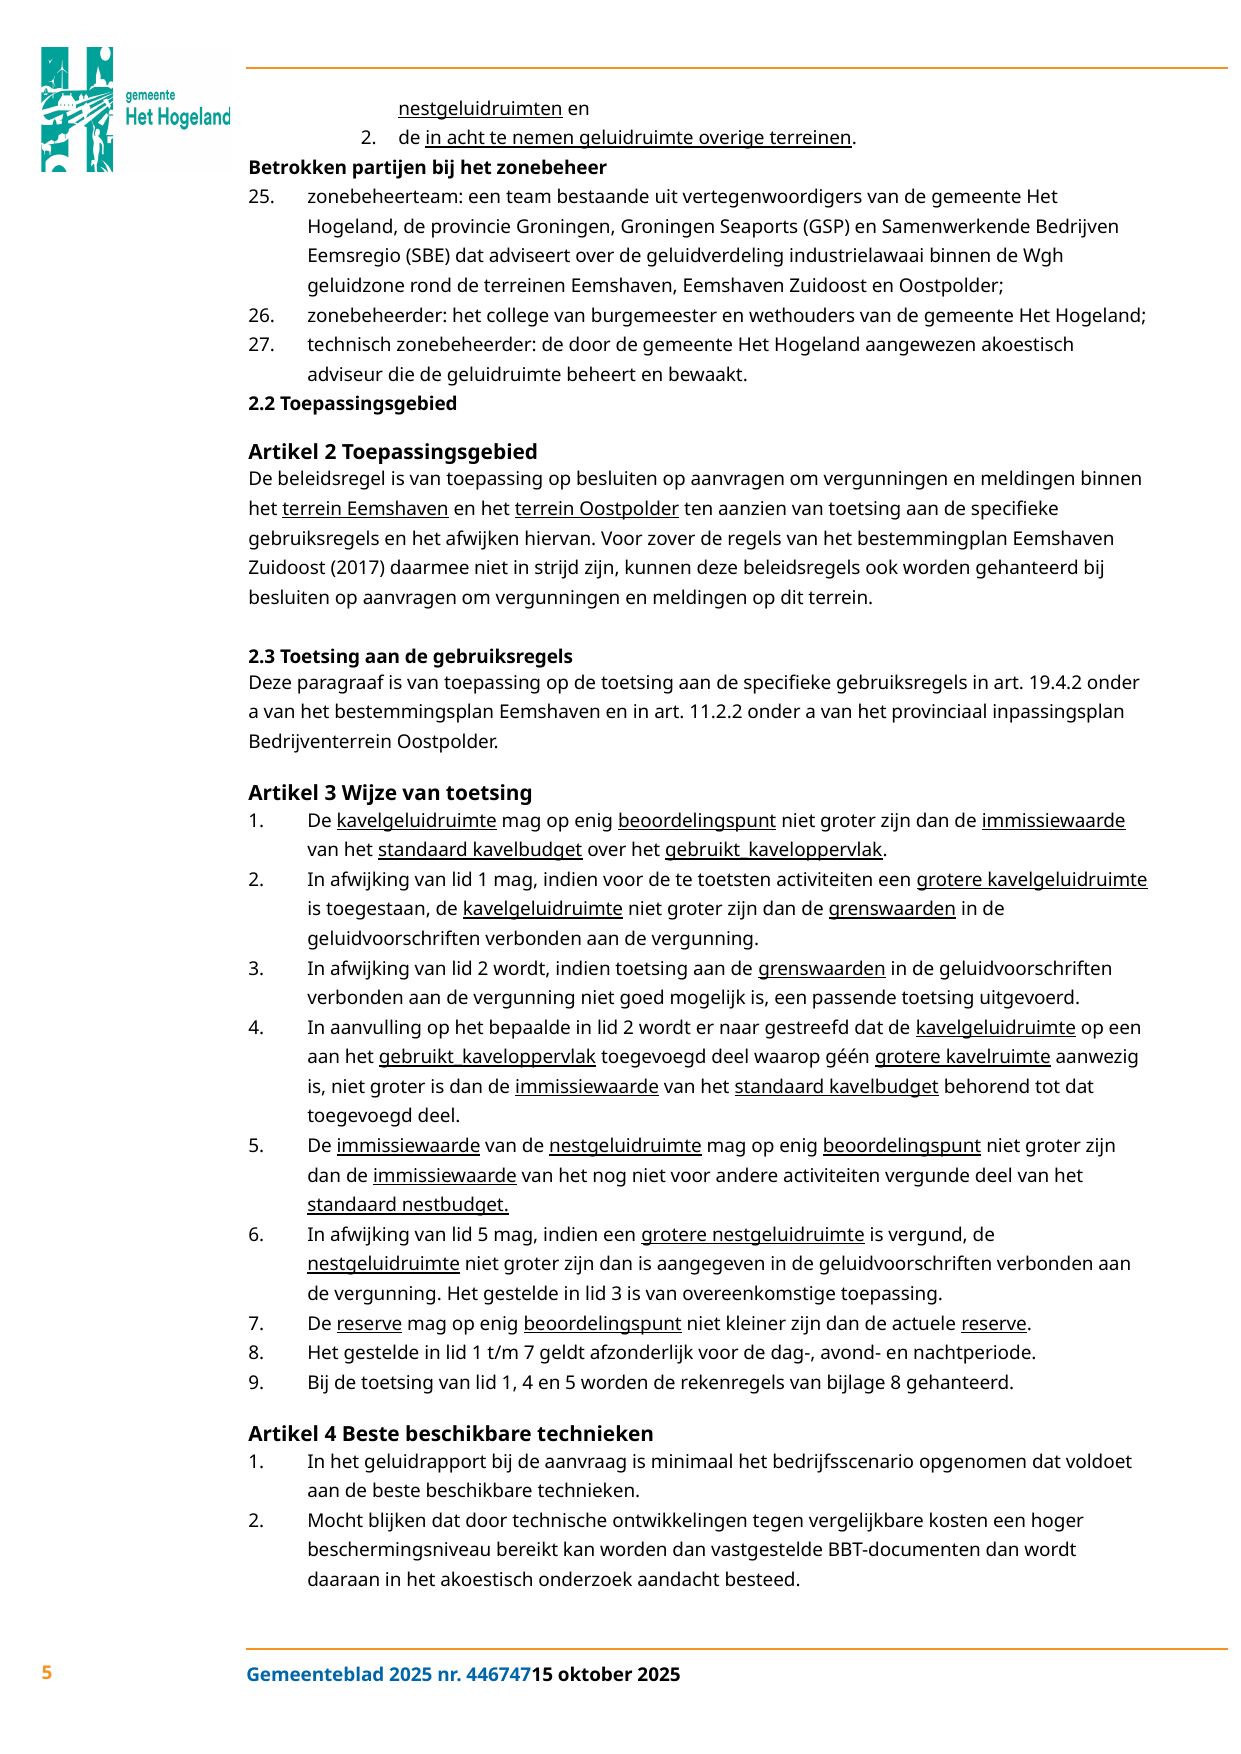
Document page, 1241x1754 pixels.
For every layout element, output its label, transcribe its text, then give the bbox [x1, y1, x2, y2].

list de in acht te nemen geluidruimte overige terreinen. [361, 124, 1152, 150]
text Deze paragraaf is van toepassing op de toetsing aan de specifieke gebruiksregels in art. 19.4.2 onder a van het bestemmingsplan Eemshaven en in art. 11.2.2 onder a van het provinciaal inpassingsplan Bedrijventerrein Oostpolder. [248, 669, 1152, 754]
list In aanvulling op het bepaalde in lid 2 wordt er naar gestreefd dat de kavelgeluidruimte op een aan het gebruikt_kaveloppervlak toegevoegd deel waarop géén grotere kavelruimte aanwezig is, niet groter is dan de immissiewaarde van het standaard kavelbudget behorend tot dat toegevoegd deel. [248, 1014, 1152, 1128]
list zonebeheerteam: een team bestaande uit vertegenwoordigers van de gemeente Het Hogeland, de provincie Groningen, Groningen Seaports (GSP) en Samenwerkende Bedrijven Eemsregio (SBE) dat adviseert over de geluidverdeling industrielawaai binnen de Wgh geluidzone rond de terreinen Eemshaven, Eemshaven Zuidoost en Oostpolder; [248, 183, 1152, 298]
list Bij de toetsing van lid 1, 4 en 5 worden de rekenregels van bijlage 8 gehanteerd. [248, 1369, 1152, 1395]
list nestgeluidruimten en [361, 95, 1152, 121]
text 2.2 Toepassingsgebied [248, 391, 1152, 416]
list Mocht blijken dat door technische ontwikkelingen tegen vergelijkbare kosten een hoger beschermingsniveau bereikt kan worden dan vastgestelde BBT-documenten dan wordt daaraan in het akoestisch onderzoek aandacht besteed. [248, 1507, 1152, 1592]
list Het gestelde in lid 1 t/m 7 geldt afzonderlijk voor de dag-, avond- en nachtperiode. [248, 1339, 1152, 1365]
text Artikel 4 Beste beschikbare technieken [248, 1419, 1152, 1448]
text Artikel 2 Toepassingsgebied [248, 437, 1152, 466]
list De reserve mag op enig beoordelingspunt niet kleiner zijn dan de actuele reserve. [248, 1310, 1152, 1336]
picture [41, 47, 231, 172]
list De immissiewaarde van de nestgeluidruimte mag op enig beoordelingspunt niet groter zijn dan de immissiewaarde van het nog niet voor andere activiteiten vergunde deel van het standaard nestbudget. [248, 1132, 1152, 1217]
text Betrokken partijen bij het zonebeheer [248, 154, 1152, 180]
list In het geluidrapport bij de aanvraag is minimaal het bedrijfsscenario opgenomen dat voldoet aan de beste beschikbare technieken. [248, 1448, 1152, 1503]
list De kavelgeluidruimte mag op enig beoordelingspunt niet groter zijn dan de immissiewaarde van het standaard kavelbudget over het gebruikt_kaveloppervlak. [248, 807, 1152, 862]
list In afwijking van lid 2 wordt, indien toetsing aan de grenswaarden in de geluidvoorschriften verbonden aan de vergunning niet goed mogelijk is, een passende toetsing uitgevoerd. [248, 955, 1152, 1010]
text De beleidsregel is van toepassing op besluiten op aanvragen om vergunningen en meldingen binnen het terrein Eemshaven en het terrein Oostpolder ten aanzien van toetsing aan de specifieke gebruiksregels en het afwijken hiervan. Voor zover de regels van het bestemmingplan Eemshaven Zuidoost (2017) daarmee niet in strijd zijn, kunnen deze beleidsregels ook worden gehanteerd bij besluiten op aanvragen om vergunningen en meldingen op dit terrein. [248, 466, 1152, 610]
list technisch zonebeheerder: de door de gemeente Het Hogeland aangewezen akoestisch adviseur die de geluidruimte beheert en bewaakt. [248, 331, 1152, 387]
list zonebeheerder: het college van burgemeester en wethouders van de gemeente Het Hogeland; [248, 302, 1152, 328]
list In afwijking van lid 5 mag, indien een grotere nestgeluidruimte is vergund, de nestgeluidruimte niet groter zijn dan is aangegeven in de geluidvoorschriften verbonden aan de vergunning. Het gestelde in lid 3 is van overeenkomstige toepassing. [248, 1221, 1152, 1306]
text Artikel 3 Wijze van toetsing [248, 778, 1152, 807]
list In afwijking van lid 1 mag, indien voor de te toetsten activiteiten een grotere kavelgeluidruimte is toegestaan, de kavelgeluidruimte niet groter zijn dan de grenswaarden in de geluidvoorschriften verbonden aan de vergunning. [248, 866, 1152, 951]
text 2.3 Toetsing aan de gebruiksregels [248, 643, 1152, 669]
